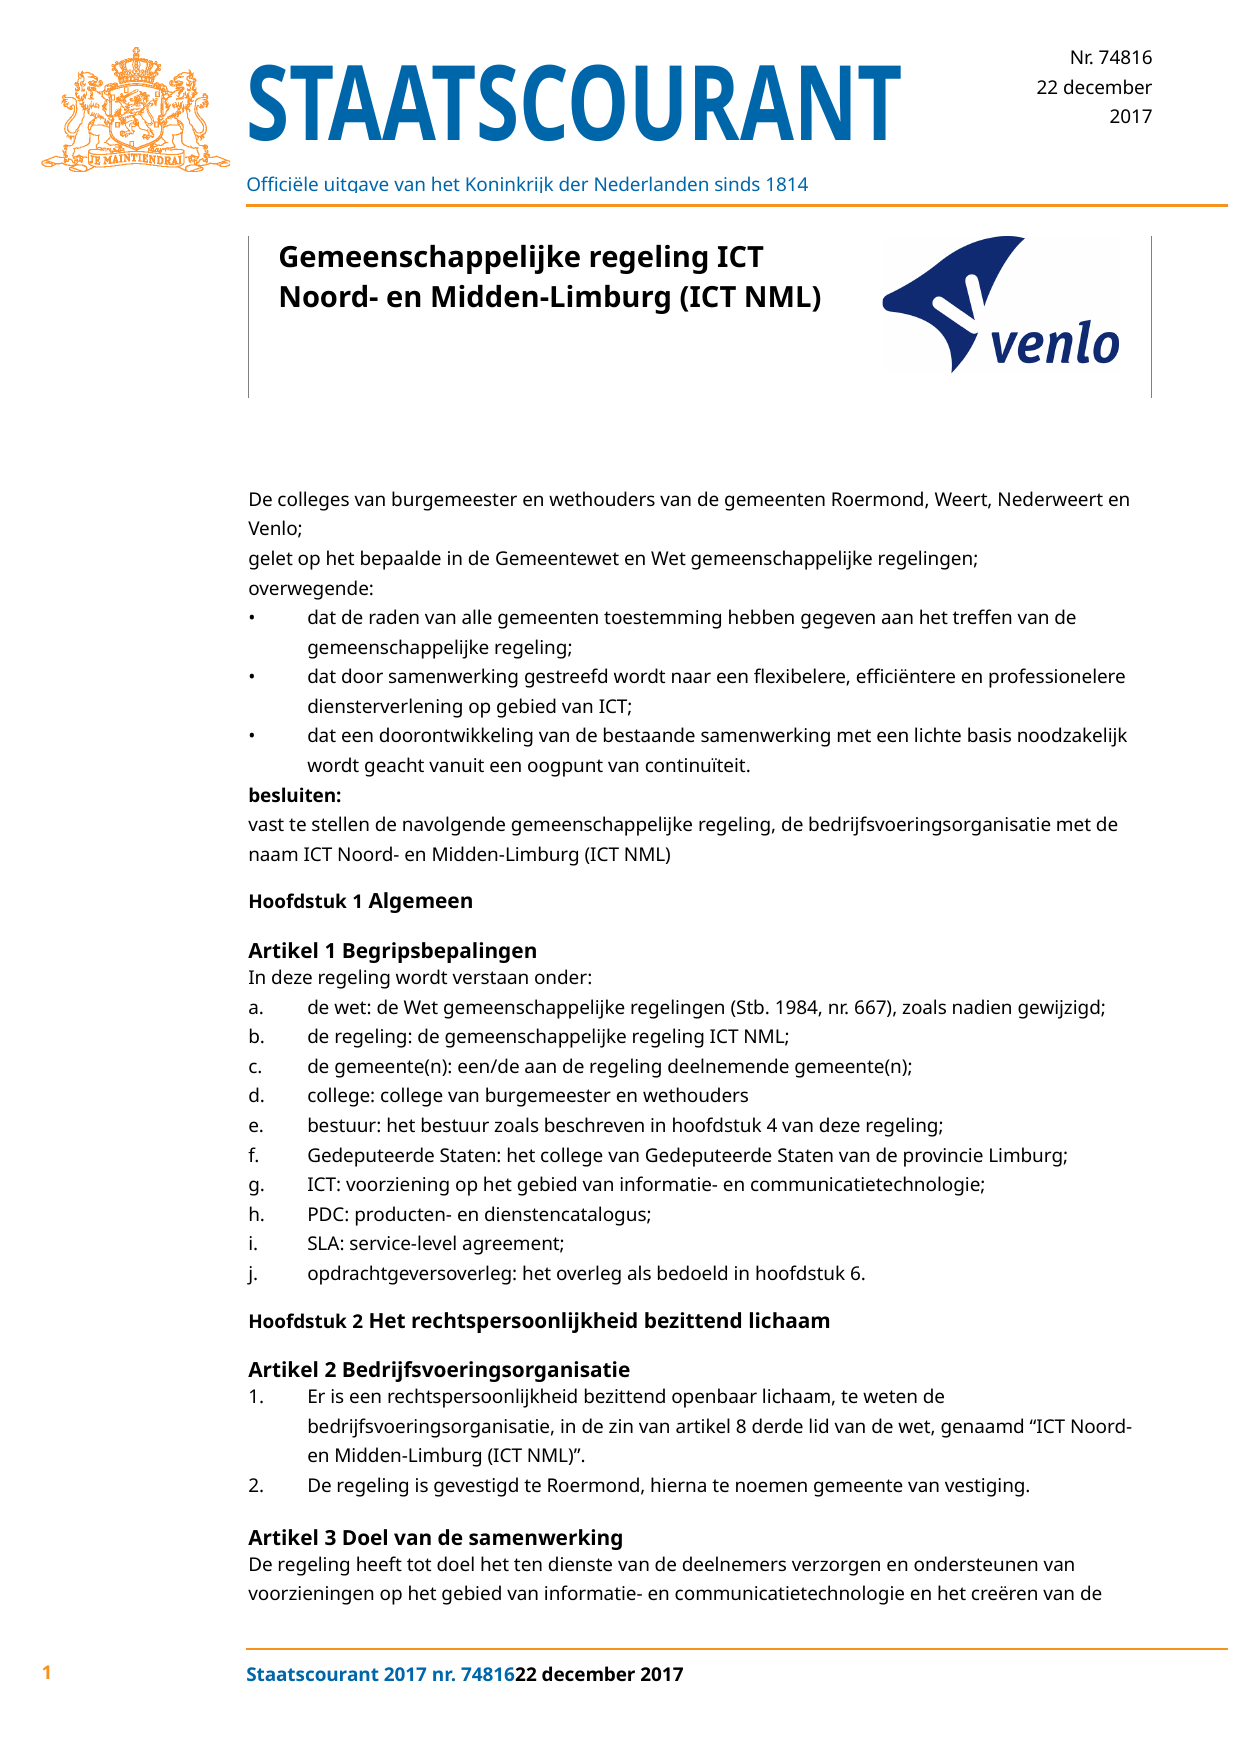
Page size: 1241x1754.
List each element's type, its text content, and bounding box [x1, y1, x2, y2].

list Er is een rechtspersoonlijkheid bezittend openbaar lichaam, te weten de bedrijfsvoeringsorganisatie, in de zin van artikel 8 derde lid van de wet, genaamd “ICT Noord- en Midden-Limburg (ICT NML)”. [248, 1383, 1152, 1468]
picture [882, 236, 1119, 373]
text Hoofdstuk 2 Het rechtspersoonlijkheid bezittend lichaam [248, 1306, 1152, 1334]
text Artikel 2 Bedrijfsvoeringsorganisatie [248, 1355, 1152, 1383]
table_header [850, 236, 1151, 398]
list PDC: producten- en dienstencatalogus; [248, 1201, 1152, 1227]
list bestuur: het bestuur zoals beschreven in hoofdstuk 4 van deze regeling; [248, 1112, 1152, 1138]
list De regeling is gevestigd te Roermond, hierna te noemen gemeente van vestiging. [248, 1472, 1152, 1498]
text Hoofdstuk 1 Algemeen [248, 887, 1152, 915]
list ICT: voorziening op het gebied van informatie- en communicatietechnologie; [248, 1171, 1152, 1197]
list dat door samenwerking gestreefd wordt naar een flexibelere, efficiëntere en professionelere diensterverlening op gebied van ICT; [248, 663, 1152, 719]
text De regeling heeft tot doel het ten dienste van de deelnemers verzorgen en ondersteunen van voorzieningen op het gebied van informatie- en communicatietechnologie en het creëren van de [248, 1551, 1152, 1606]
text gelet op het bepaalde in de Gemeentewet en Wet gemeenschappelijke regelingen; [248, 545, 1152, 571]
text In deze regeling wordt verstaan onder: [248, 964, 1152, 990]
list de regeling: de gemeenschappelijke regeling ICT NML; [248, 1023, 1152, 1049]
table_header Gemeenschappelijke regeling ICT Noord- en Midden-Limburg (ICT NML) [249, 236, 850, 398]
text Artikel 1 Begripsbepalingen [248, 936, 1152, 964]
list dat de raden van alle gemeenten toestemming hebben gegeven aan het treffen van de gemeenschappelijke regeling; [248, 604, 1152, 659]
text De colleges van burgemeester en wethouders van de gemeenten Roermond, Weert, Nederweert en Venlo; [248, 486, 1152, 541]
list opdrachtgeversoverleg: het overleg als bedoeld in hoofdstuk 6. [248, 1260, 1152, 1286]
text overwegende: [248, 575, 1152, 600]
picture [41, 47, 231, 172]
list SLA: service-level agreement; [248, 1231, 1152, 1256]
text Artikel 3 Doel van de samenwerking [248, 1523, 1152, 1551]
list dat een doorontwikkeling van de bestaande samenwerking met een lichte basis noodzakelijk wordt geacht vanuit een oogpunt van continuïteit. [248, 723, 1152, 778]
text vast te stellen de navolgende gemeenschappelijke regeling, de bedrijfsvoeringsorganisatie met de naam ICT Noord- en Midden-Limburg (ICT NML) [248, 811, 1152, 867]
text besluiten: [248, 782, 1152, 807]
list de wet: de Wet gemeenschappelijke regelingen (Stb. 1984, nr. 667), zoals nadien gewijzigd; [248, 994, 1152, 1019]
list de gemeente(n): een/de aan de regeling deelnemende gemeente(n); [248, 1053, 1152, 1079]
list college: college van burgemeester en wethouders [248, 1083, 1152, 1108]
list Gedeputeerde Staten: het college van Gedeputeerde Staten van de provincie Limburg; [248, 1142, 1152, 1167]
